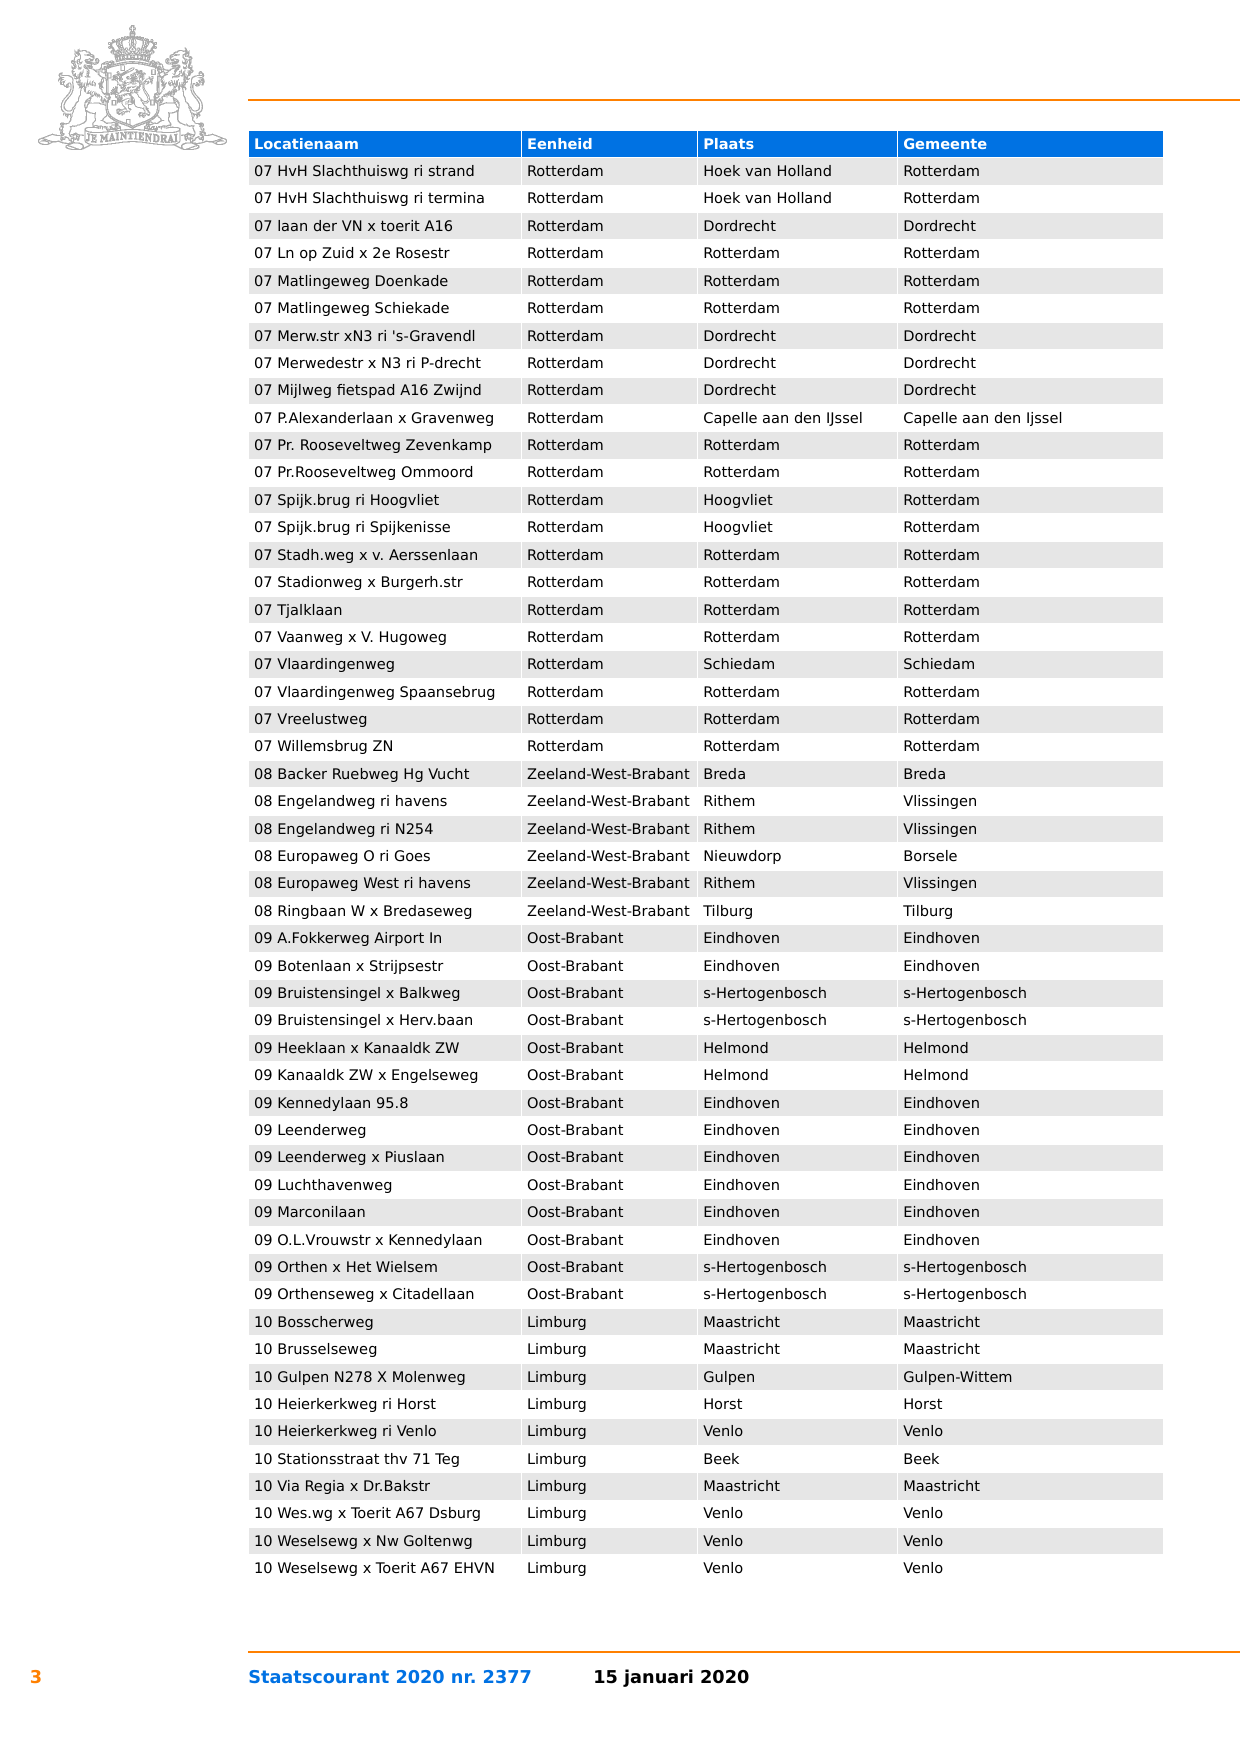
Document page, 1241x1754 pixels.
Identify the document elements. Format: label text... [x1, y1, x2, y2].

table_cell Rotterdam [522, 295, 697, 322]
table_cell Limburg [522, 1446, 697, 1472]
table_cell Limburg [522, 1419, 697, 1445]
table_cell 08 Ringbaan W x Bredaseweg [249, 898, 521, 924]
table_cell Rotterdam [522, 241, 697, 267]
table_cell Rotterdam [898, 542, 1163, 568]
table_cell 07 Vreelustweg [249, 706, 521, 733]
table_cell Hoogvliet [698, 487, 897, 513]
table_cell 09 Kennedylaan 95.8 [249, 1090, 521, 1116]
table_cell 08 Europaweg West ri havens [249, 871, 521, 897]
table_cell Limburg [522, 1528, 697, 1554]
table_cell 08 Europaweg O ri Goes [249, 843, 521, 869]
table_cell 07 Ln op Zuid x 2e Rosestr [249, 241, 521, 267]
table_cell 07 Vlaardingenweg Spaansebrug [249, 679, 521, 705]
table_cell Tilburg [698, 898, 897, 924]
table_cell Dordrecht [698, 378, 897, 404]
table_cell Dordrecht [898, 323, 1163, 349]
table_cell 09 Orthenseweg x Citadellaan [249, 1282, 521, 1308]
table_cell 07 Pr. Rooseveltweg Zevenkamp [249, 432, 521, 459]
table_cell 09 Kanaaldk ZW x Engelseweg [249, 1063, 521, 1089]
table_cell Dordrecht [898, 350, 1163, 376]
table_cell Eindhoven [898, 953, 1163, 979]
table_cell 07 Vaanweg x V. Hugoweg [249, 624, 521, 650]
table_cell 07 HvH Slachthuiswg ri strand [249, 158, 521, 185]
table_cell Rotterdam [898, 268, 1163, 294]
table_cell Rotterdam [522, 378, 697, 404]
table_cell Rotterdam [898, 158, 1163, 185]
table_cell Vlissingen [898, 871, 1163, 897]
table_cell Eindhoven [698, 1117, 897, 1143]
table_cell Rotterdam [898, 432, 1163, 459]
table_cell Zeeland-West-Brabant [522, 843, 697, 869]
table_cell s-Hertogenbosch [898, 1282, 1163, 1308]
table_cell Rotterdam [698, 460, 897, 486]
table_cell Eindhoven [898, 1090, 1163, 1116]
table_cell Rotterdam [522, 515, 697, 541]
table_cell Oost-Brabant [522, 1254, 697, 1281]
table_cell Rotterdam [522, 460, 697, 486]
table_header Eenheid [522, 131, 697, 157]
table_cell 09 Luchthavenweg [249, 1172, 521, 1198]
table_cell Rotterdam [898, 679, 1163, 705]
table_cell Venlo [898, 1419, 1163, 1445]
table_cell Maastricht [698, 1309, 897, 1335]
table_cell Rotterdam [522, 432, 697, 459]
table_cell Gulpen-Wittem [898, 1364, 1163, 1390]
table_cell 10 Gulpen N278 X Molenweg [249, 1364, 521, 1390]
table_cell 10 Weselsewg x Toerit A67 EHVN [249, 1556, 521, 1582]
table_cell 10 Heierkerkweg ri Venlo [249, 1419, 521, 1445]
table_cell 09 Marconilaan [249, 1199, 521, 1226]
table_cell Venlo [698, 1501, 897, 1527]
table_cell Rotterdam [698, 569, 897, 596]
table_cell s-Hertogenbosch [698, 1282, 897, 1308]
table_cell Maastricht [698, 1336, 897, 1363]
table_cell Limburg [522, 1556, 697, 1582]
table_cell Rotterdam [698, 241, 897, 267]
table_cell Eindhoven [898, 1117, 1163, 1143]
table_cell Limburg [522, 1364, 697, 1390]
table_cell Oost-Brabant [522, 1090, 697, 1116]
table_cell Dordrecht [698, 350, 897, 376]
table_cell Rotterdam [898, 569, 1163, 596]
table_cell Hoek van Holland [698, 186, 897, 212]
table_cell 09 O.L.Vrouwstr x Kennedylaan [249, 1227, 521, 1253]
table_cell 07 Tjalklaan [249, 597, 521, 623]
table_cell 10 Stationsstraat thv 71 Teg [249, 1446, 521, 1472]
table_cell 07 laan der VN x toerit A16 [249, 213, 521, 239]
table_cell Rotterdam [522, 542, 697, 568]
table_cell Venlo [698, 1528, 897, 1554]
table_cell Oost-Brabant [522, 1282, 697, 1308]
table_cell Eindhoven [698, 953, 897, 979]
table_cell Oost-Brabant [522, 1117, 697, 1143]
table_cell 07 HvH Slachthuiswg ri termina [249, 186, 521, 212]
table_cell Beek [898, 1446, 1163, 1472]
table_cell Zeeland-West-Brabant [522, 816, 697, 842]
table_cell Eindhoven [698, 1090, 897, 1116]
table_cell Schiedam [698, 651, 897, 678]
table_cell Venlo [698, 1419, 897, 1445]
table_cell Dordrecht [898, 213, 1163, 239]
table_cell Rotterdam [698, 542, 897, 568]
table_cell Venlo [698, 1556, 897, 1582]
table_cell 10 Bosscherweg [249, 1309, 521, 1335]
table_cell Limburg [522, 1336, 697, 1363]
table_cell 09 Bruistensingel x Balkweg [249, 980, 521, 1007]
table_cell Vlissingen [898, 789, 1163, 815]
table_cell 09 A.Fokkerweg Airport In [249, 925, 521, 952]
table_cell Dordrecht [898, 378, 1163, 404]
table_cell Rotterdam [522, 487, 697, 513]
table_cell Venlo [898, 1528, 1163, 1554]
table_cell Helmond [698, 1035, 897, 1061]
table_cell Rotterdam [698, 734, 897, 760]
table_cell Schiedam [898, 651, 1163, 678]
table_cell Zeeland-West-Brabant [522, 761, 697, 787]
table_cell Rotterdam [698, 295, 897, 322]
table_cell Oost-Brabant [522, 1172, 697, 1198]
table_cell Oost-Brabant [522, 1035, 697, 1061]
table_cell Eindhoven [698, 925, 897, 952]
table_cell Eindhoven [898, 925, 1163, 952]
table_cell Rithem [698, 871, 897, 897]
table_cell Dordrecht [698, 323, 897, 349]
table_cell Rotterdam [522, 405, 697, 431]
table_cell 09 Heeklaan x Kanaaldk ZW [249, 1035, 521, 1061]
table_cell s-Hertogenbosch [698, 980, 897, 1007]
table_cell Rotterdam [898, 460, 1163, 486]
table_cell Rotterdam [698, 268, 897, 294]
table_cell 07 Mijlweg fietspad A16 Zwijnd [249, 378, 521, 404]
table_cell Rotterdam [522, 213, 697, 239]
table_cell Rotterdam [898, 624, 1163, 650]
table_cell 07 Matlingeweg Schiekade [249, 295, 521, 322]
table_cell Helmond [898, 1063, 1163, 1089]
table_cell Maastricht [898, 1336, 1163, 1363]
table_cell 10 Heierkerkweg ri Horst [249, 1391, 521, 1417]
table_cell Rithem [698, 816, 897, 842]
table_cell 07 Spijk.brug ri Hoogvliet [249, 487, 521, 513]
table_cell 07 Pr.Rooseveltweg Ommoord [249, 460, 521, 486]
table_cell Hoogvliet [698, 515, 897, 541]
table_cell Oost-Brabant [522, 1227, 697, 1253]
table_cell 07 Vlaardingenweg [249, 651, 521, 678]
table_cell Oost-Brabant [522, 1145, 697, 1171]
table_cell Oost-Brabant [522, 1008, 697, 1034]
table_cell Eindhoven [898, 1199, 1163, 1226]
table_cell Rotterdam [522, 734, 697, 760]
table_cell Rotterdam [898, 241, 1163, 267]
table_cell Oost-Brabant [522, 1199, 697, 1226]
table_cell Rotterdam [522, 268, 697, 294]
table_cell Hoek van Holland [698, 158, 897, 185]
table_cell Eindhoven [698, 1145, 897, 1171]
table_cell 09 Bruistensingel x Herv.baan [249, 1008, 521, 1034]
table_cell Rotterdam [698, 706, 897, 733]
table_cell Tilburg [898, 898, 1163, 924]
table_cell Dordrecht [698, 213, 897, 239]
table_cell 10 Via Regia x Dr.Bakstr [249, 1473, 521, 1500]
table_cell Rotterdam [522, 624, 697, 650]
table_cell Capelle aan den Ijssel [898, 405, 1163, 431]
table_cell Oost-Brabant [522, 953, 697, 979]
table_cell Horst [898, 1391, 1163, 1417]
table_cell Breda [898, 761, 1163, 787]
table_cell 08 Engelandweg ri havens [249, 789, 521, 815]
table_cell Beek [698, 1446, 897, 1472]
table_cell Limburg [522, 1473, 697, 1500]
table_cell 10 Wes.wg x Toerit A67 Dsburg [249, 1501, 521, 1527]
table_cell Rithem [698, 789, 897, 815]
table_cell 09 Leenderweg x Piuslaan [249, 1145, 521, 1171]
table_cell Rotterdam [898, 515, 1163, 541]
table_cell Rotterdam [898, 295, 1163, 322]
table_cell Rotterdam [522, 569, 697, 596]
table_cell Rotterdam [698, 597, 897, 623]
table_cell Eindhoven [898, 1227, 1163, 1253]
table_cell Vlissingen [898, 816, 1163, 842]
table_cell Limburg [522, 1309, 697, 1335]
table_cell Capelle aan den IJssel [698, 405, 897, 431]
table_cell Rotterdam [698, 624, 897, 650]
table_cell 09 Botenlaan x Strijpsestr [249, 953, 521, 979]
table_cell Horst [698, 1391, 897, 1417]
table_cell 07 Stadionweg x Burgerh.str [249, 569, 521, 596]
table_cell s-Hertogenbosch [898, 980, 1163, 1007]
table_header Plaats [698, 131, 897, 157]
table_cell Helmond [898, 1035, 1163, 1061]
table_cell Venlo [898, 1556, 1163, 1582]
table_cell 07 Spijk.brug ri Spijkenisse [249, 515, 521, 541]
table_cell Rotterdam [898, 487, 1163, 513]
table_cell 08 Engelandweg ri N254 [249, 816, 521, 842]
table_cell 07 Matlingeweg Doenkade [249, 268, 521, 294]
table_cell Oost-Brabant [522, 980, 697, 1007]
table_cell Maastricht [898, 1309, 1163, 1335]
table_cell 09 Orthen x Het Wielsem [249, 1254, 521, 1281]
table_cell 07 Merwedestr x N3 ri P-drecht [249, 350, 521, 376]
table_cell Rotterdam [522, 597, 697, 623]
table_cell Rotterdam [898, 734, 1163, 760]
table_cell Nieuwdorp [698, 843, 897, 869]
table_cell 09 Leenderweg [249, 1117, 521, 1143]
table_cell Zeeland-West-Brabant [522, 898, 697, 924]
table_cell Helmond [698, 1063, 897, 1089]
table_cell s-Hertogenbosch [698, 1254, 897, 1281]
table_cell 07 Merw.str xN3 ri 's-Gravendl [249, 323, 521, 349]
table_cell Breda [698, 761, 897, 787]
table_cell Maastricht [898, 1473, 1163, 1500]
table_cell Rotterdam [522, 350, 697, 376]
table_cell Rotterdam [522, 323, 697, 349]
table_cell Oost-Brabant [522, 925, 697, 952]
table_cell Rotterdam [898, 186, 1163, 212]
table_cell Limburg [522, 1391, 697, 1417]
table_cell Rotterdam [522, 186, 697, 212]
table_cell s-Hertogenbosch [898, 1008, 1163, 1034]
table_header Gemeente [898, 131, 1163, 157]
table_cell 07 P.Alexanderlaan x Gravenweg [249, 405, 521, 431]
picture [38, 25, 227, 150]
table_cell Rotterdam [522, 158, 697, 185]
table_cell Maastricht [698, 1473, 897, 1500]
table_cell Eindhoven [898, 1172, 1163, 1198]
table_cell Rotterdam [898, 597, 1163, 623]
table_cell Venlo [898, 1501, 1163, 1527]
table_cell 07 Willemsbrug ZN [249, 734, 521, 760]
table_cell Rotterdam [898, 706, 1163, 733]
table_cell Limburg [522, 1501, 697, 1527]
table_cell Eindhoven [698, 1172, 897, 1198]
table_cell Gulpen [698, 1364, 897, 1390]
table_cell Rotterdam [698, 432, 897, 459]
table_cell Zeeland-West-Brabant [522, 789, 697, 815]
table_cell Eindhoven [698, 1227, 897, 1253]
table_cell 08 Backer Ruebweg Hg Vucht [249, 761, 521, 787]
table_cell 10 Brusselseweg [249, 1336, 521, 1363]
table_cell s-Hertogenbosch [898, 1254, 1163, 1281]
table_cell Eindhoven [698, 1199, 897, 1226]
table_cell Zeeland-West-Brabant [522, 871, 697, 897]
table_cell Borsele [898, 843, 1163, 869]
table_cell Rotterdam [698, 679, 897, 705]
table_cell Eindhoven [898, 1145, 1163, 1171]
table_cell 10 Weselsewg x Nw Goltenwg [249, 1528, 521, 1554]
table_header Locatienaam [249, 131, 521, 157]
table_cell Rotterdam [522, 651, 697, 678]
table_cell Rotterdam [522, 679, 697, 705]
table_cell Rotterdam [522, 706, 697, 733]
table_cell Oost-Brabant [522, 1063, 697, 1089]
table_cell s-Hertogenbosch [698, 1008, 897, 1034]
table_cell 07 Stadh.weg x v. Aerssenlaan [249, 542, 521, 568]
